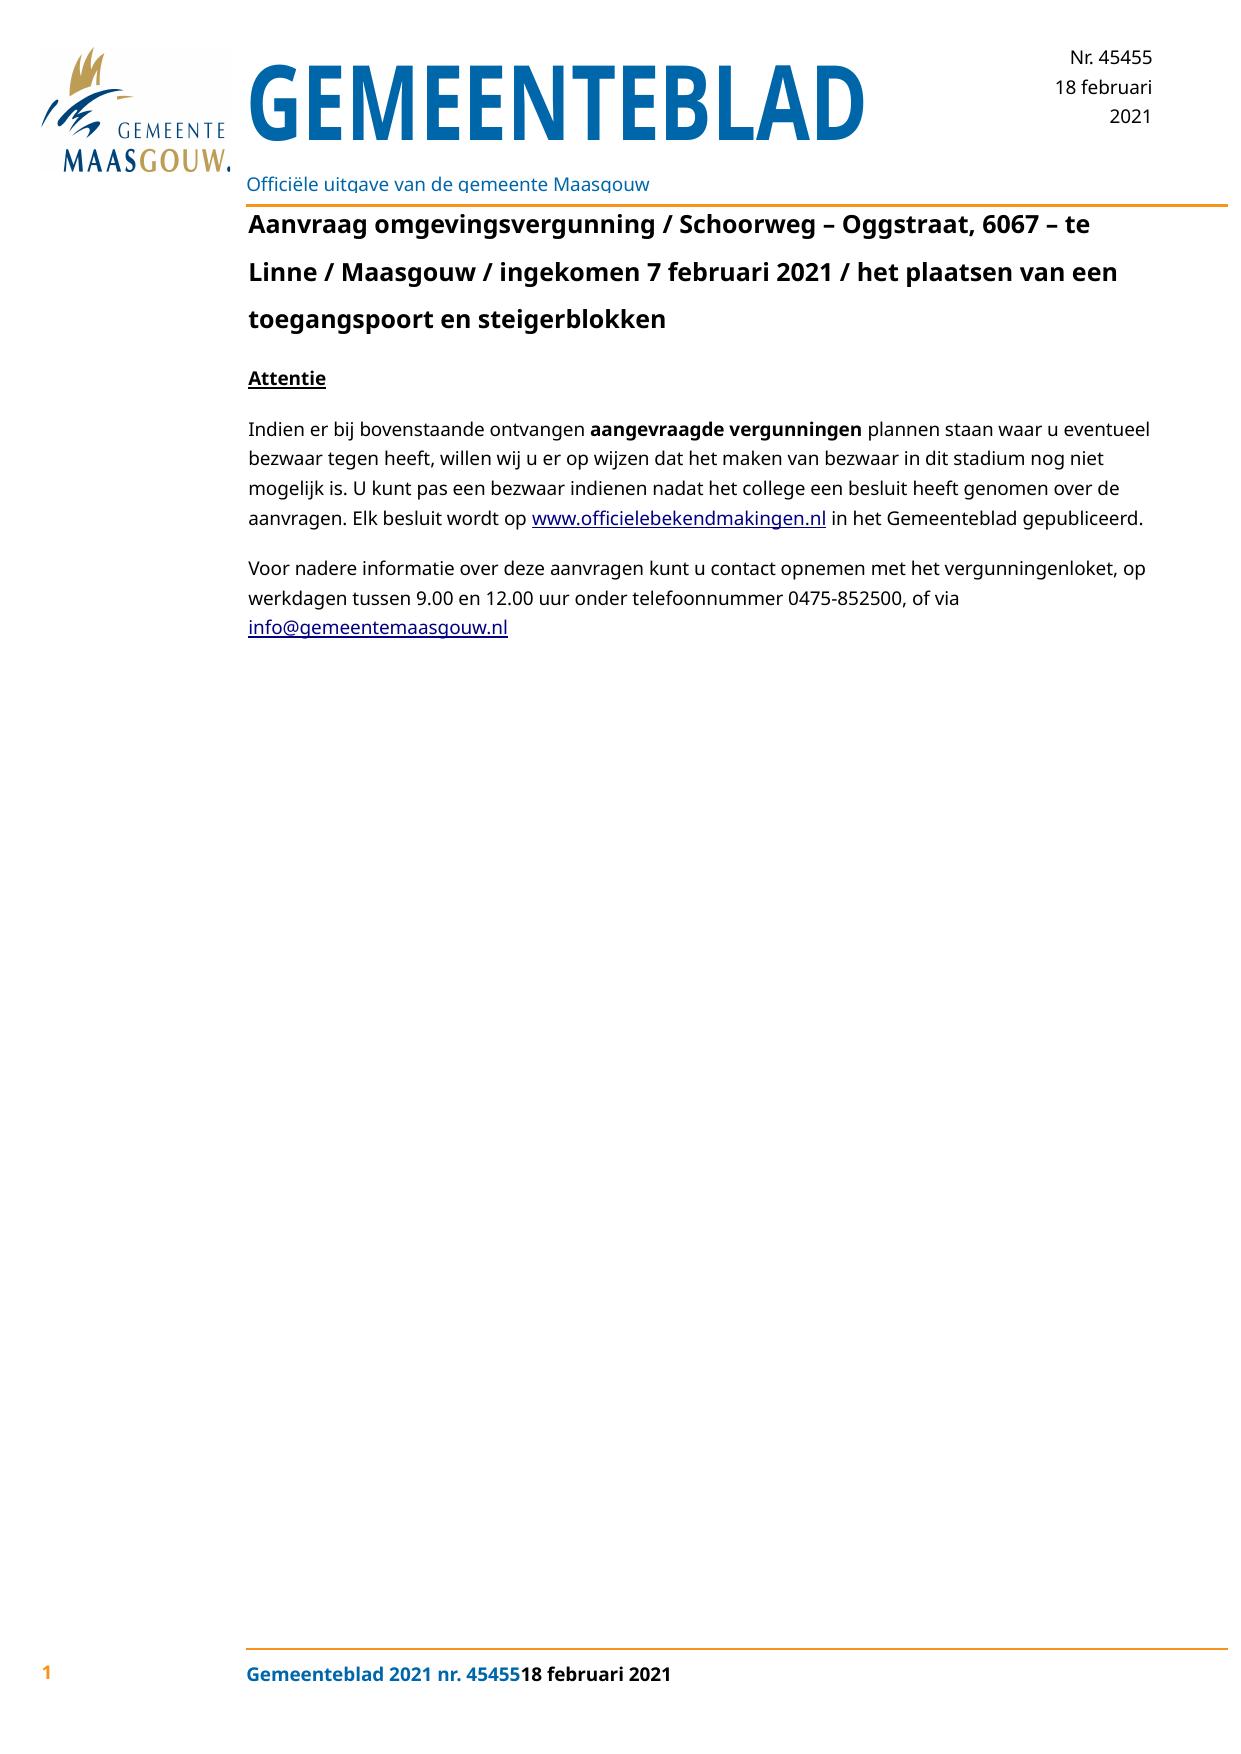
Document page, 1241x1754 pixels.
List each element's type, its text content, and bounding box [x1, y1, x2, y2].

text Voor nadere informatie over deze aanvragen kunt u contact opnemen met het vergunningenloket, op werkdagen tussen 9.00 en 12.00 uur onder telefoonnummer 0475-852500, of via info@gemeentemaasgouw.nl [248, 555, 1152, 640]
picture [41, 47, 231, 172]
text Indien er bij bovenstaande ontvangen aangevraagde vergunningen plannen staan waar u eventueel bezwaar tegen heeft, willen wij u er op wijzen dat het maken van bezwaar in dit stadium nog niet mogelijk is. U kunt pas een bezwaar indienen nadat het college een besluit heeft genomen over de aanvragen. Elk besluit wordt op www.officielebekendmakingen.nl in het Gemeenteblad gepubliceerd. [248, 416, 1152, 530]
text Aanvraag omgevingsvergunning / Schoorweg – Oggstraat, 6067 – te Linne / Maasgouw / ingekomen 7 februari 2021 / het plaatsen van een toegangspoort en steigerblokken [248, 207, 1152, 336]
text Attentie [248, 366, 1152, 391]
